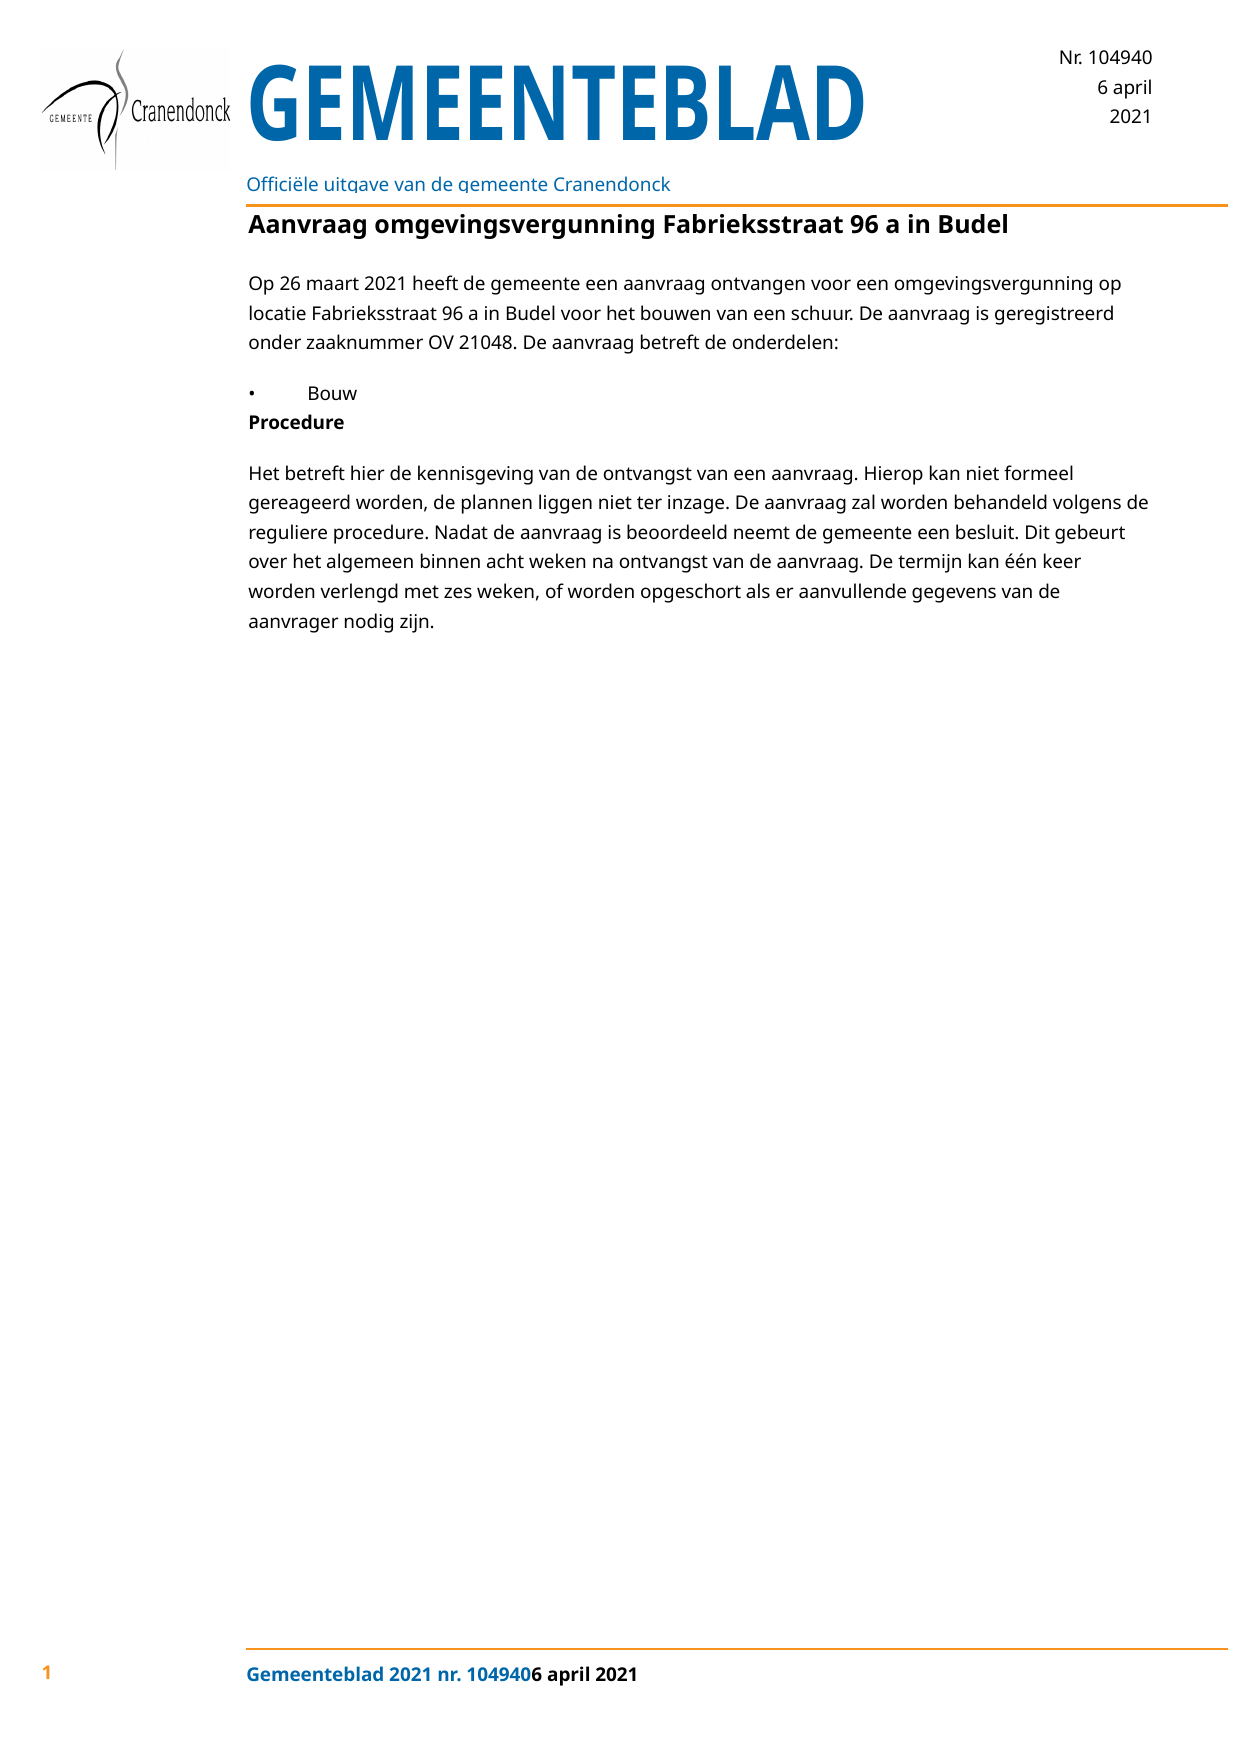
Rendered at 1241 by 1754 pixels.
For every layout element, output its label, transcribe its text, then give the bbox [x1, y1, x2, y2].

text Procedure [248, 409, 1152, 435]
list Bouw [248, 380, 1152, 406]
text Aanvraag omgevingsvergunning Fabrieksstraat 96 a in Budel [248, 207, 1152, 241]
text Op 26 maart 2021 heeft de gemeente een aanvraag ontvangen voor een omgevingsvergunning op locatie Fabrieksstraat 96 a in Budel voor het bouwen van een schuur. De aanvraag is geregistreerd onder zaaknummer OV 21048. De aanvraag betreft de onderdelen: [248, 270, 1152, 355]
text Het betreft hier de kennisgeving van de ontvangst van een aanvraag. Hierop kan niet formeel gereageerd worden, de plannen liggen niet ter inzage. De aanvraag zal worden behandeld volgens de reguliere procedure. Nadat de aanvraag is beoordeeld neemt de gemeente een besluit. Dit gebeurt over het algemeen binnen acht weken na ontvangst van de aanvraag. De termijn kan één keer worden verlengd met zes weken, of worden opgeschort als er aanvullende gegevens van de aanvrager nodig zijn. [248, 460, 1152, 633]
picture [41, 47, 231, 172]
